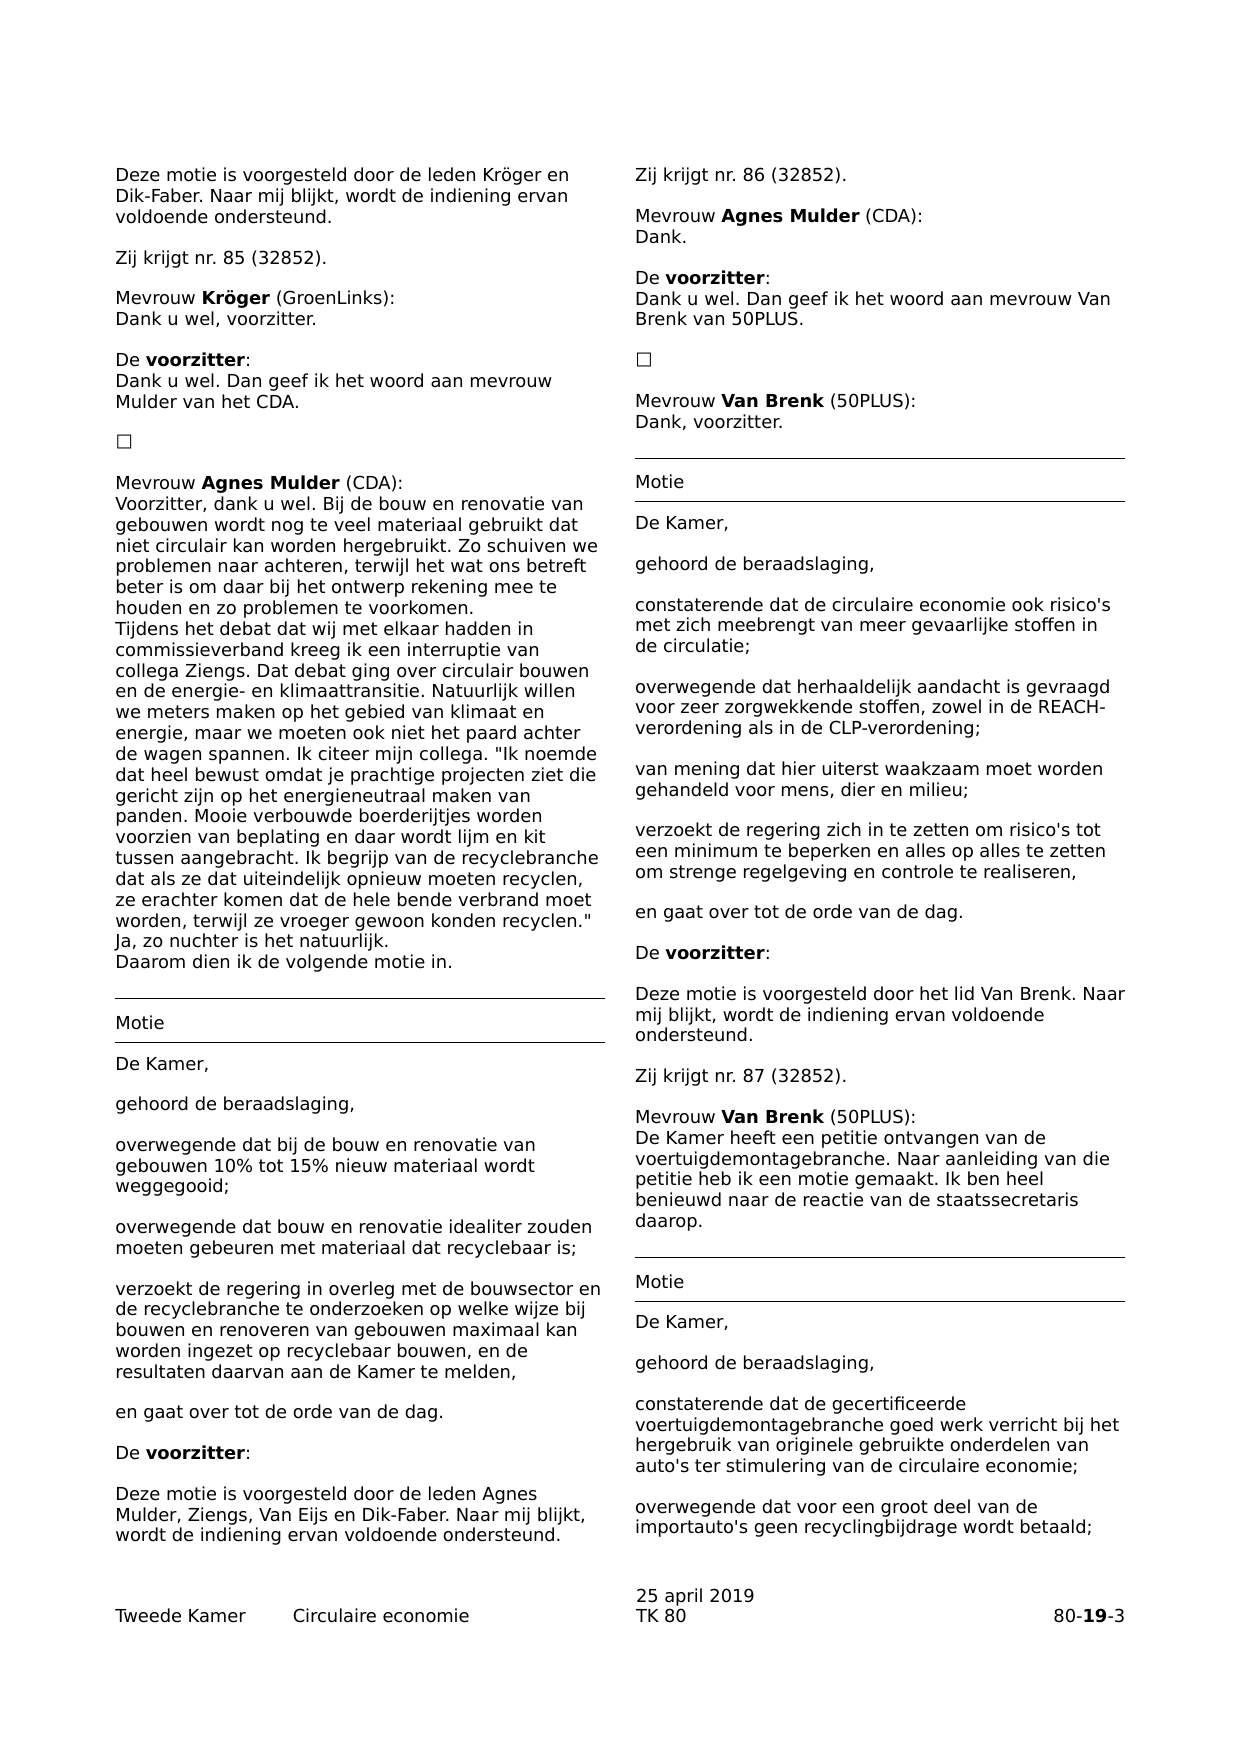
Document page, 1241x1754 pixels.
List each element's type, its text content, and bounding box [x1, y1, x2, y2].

text Dank. [635, 227, 1125, 248]
text De voorzitter: [635, 943, 1125, 964]
text De Kamer, [635, 513, 1125, 534]
text De Kamer heeft een petitie ontvangen van de voertuigdemontagebranche. Naar aanleiding van die petitie heb ik een motie gemaakt. Ik ben heel benieuwd naar de reactie van de staatssecretaris daarop. [635, 1127, 1125, 1232]
text De voorzitter: [115, 350, 605, 371]
text gehoord de beraadslaging, [635, 1353, 1125, 1374]
text verzoekt de regering zich in te zetten om risico's tot een minimum te beperken en alles op alles te zetten om strenge regelgeving en controle te realiseren, [635, 820, 1125, 882]
text Mevrouw Agnes Mulder (CDA): [635, 206, 1125, 227]
text De voorzitter: [115, 1443, 605, 1464]
text overwegende dat herhaaldelijk aandacht is gevraagd voor zeer zorgwekkende stoffen, zowel in de REACH-verordening als in de CLP-verordening; [635, 677, 1125, 739]
text De voorzitter: [635, 268, 1125, 288]
text Zij krijgt nr. 86 (32852). [635, 165, 1125, 186]
text Motie [635, 472, 1125, 493]
text Dank, voorzitter. [635, 411, 1125, 432]
text en gaat over tot de orde van de dag. [115, 1402, 605, 1423]
text Daarom dien ik de volgende motie in. [115, 952, 605, 973]
text verzoekt de regering in overleg met de bouwsector en de recyclebranche te onderzoeken op welke wijze bij bouwen en renoveren van gebouwen maximaal kan worden ingezet op recyclebaar bouwen, en de resultaten daarvan aan de Kamer te melden, [115, 1278, 605, 1382]
text Mevrouw Agnes Mulder (CDA): [115, 473, 605, 494]
text Mevrouw Van Brenk (50PLUS): [635, 391, 1125, 411]
text gehoord de beraadslaging, [635, 554, 1125, 574]
text Zij krijgt nr. 85 (32852). [115, 247, 605, 268]
text van mening dat hier uiterst waakzaam moet worden gehandeld voor mens, dier en milieu; [635, 759, 1125, 800]
text ⬜ [635, 350, 1125, 371]
text constaterende dat de circulaire economie ook risico's met zich meebrengt van meer gevaarlijke stoffen in de circulatie; [635, 594, 1125, 657]
text Deze motie is voorgesteld door het lid Van Brenk. Naar mij blijkt, wordt de indiening ervan voldoende ondersteund. [635, 984, 1125, 1046]
text Deze motie is voorgesteld door de leden Kröger en Dik-Faber. Naar mij blijkt, wordt de indiening ervan voldoende ondersteund. [115, 165, 605, 227]
text Mevrouw Van Brenk (50PLUS): [635, 1107, 1125, 1127]
text constaterende dat de gecertificeerde voertuigdemontagebranche goed werk verricht bij het hergebruik van originele gebruikte onderdelen van auto's ter stimulering van de circulaire economie; [635, 1394, 1125, 1477]
text Voorzitter, dank u wel. Bij de bouw en renovatie van gebouwen wordt nog te veel materiaal gebruikt dat niet circulair kan worden hergebruikt. Zo schuiven we problemen naar achteren, terwijl het wat ons betreft beter is om daar bij het ontwerp rekening mee te houden en zo problemen te voorkomen. [115, 494, 605, 619]
text gehoord de beraadslaging, [115, 1094, 605, 1115]
text Zij krijgt nr. 87 (32852). [635, 1066, 1125, 1087]
text overwegende dat bouw en renovatie idealiter zouden moeten gebeuren met materiaal dat recyclebaar is; [115, 1217, 605, 1258]
text overwegende dat voor een groot deel van de importauto's geen recyclingbijdrage wordt betaald; [635, 1497, 1125, 1538]
text Motie [115, 1013, 605, 1033]
text Tijdens het debat dat wij met elkaar hadden in commissieverband kreeg ik een interruptie van collega Ziengs. Dat debat ging over circulair bouwen en de energie- en klimaattransitie. Natuurlijk willen we meters maken op het gebied van klimaat en energie, maar we moeten ook niet het paard achter de wagen spannen. Ik citeer mijn collega. "Ik noemde dat heel bewust omdat je prachtige projecten ziet die gericht zijn op het energieneutraal maken van panden. Mooie verbouwde boerderijtjes worden voorzien van beplating en daar wordt lijm en kit tussen aangebracht. Ik begrijp van de recyclebranche dat als ze dat uiteindelijk opnieuw moeten recyclen, ze erachter komen dat de hele bende verbrand moet worden, terwijl ze vroeger gewoon konden recyclen." Ja, zo nuchter is het natuurlijk. [115, 619, 605, 952]
text Dank u wel. Dan geef ik het woord aan mevrouw Mulder van het CDA. [115, 371, 605, 412]
text Dank u wel. Dan geef ik het woord aan mevrouw Van Brenk van 50PLUS. [635, 288, 1125, 330]
text De Kamer, [115, 1053, 605, 1074]
text De Kamer, [635, 1312, 1125, 1333]
text Dank u wel, voorzitter. [115, 309, 605, 330]
text en gaat over tot de orde van de dag. [635, 902, 1125, 923]
text Motie [635, 1272, 1125, 1292]
text ⬜ [115, 432, 605, 453]
text Deze motie is voorgesteld door de leden Agnes Mulder, Ziengs, Van Eijs en Dik-Faber. Naar mij blijkt, wordt de indiening ervan voldoende ondersteund. [115, 1484, 605, 1546]
text overwegende dat bij de bouw en renovatie van gebouwen 10% tot 15% nieuw materiaal wordt weggegooid; [115, 1135, 605, 1197]
text Mevrouw Kröger (GroenLinks): [115, 288, 605, 309]
